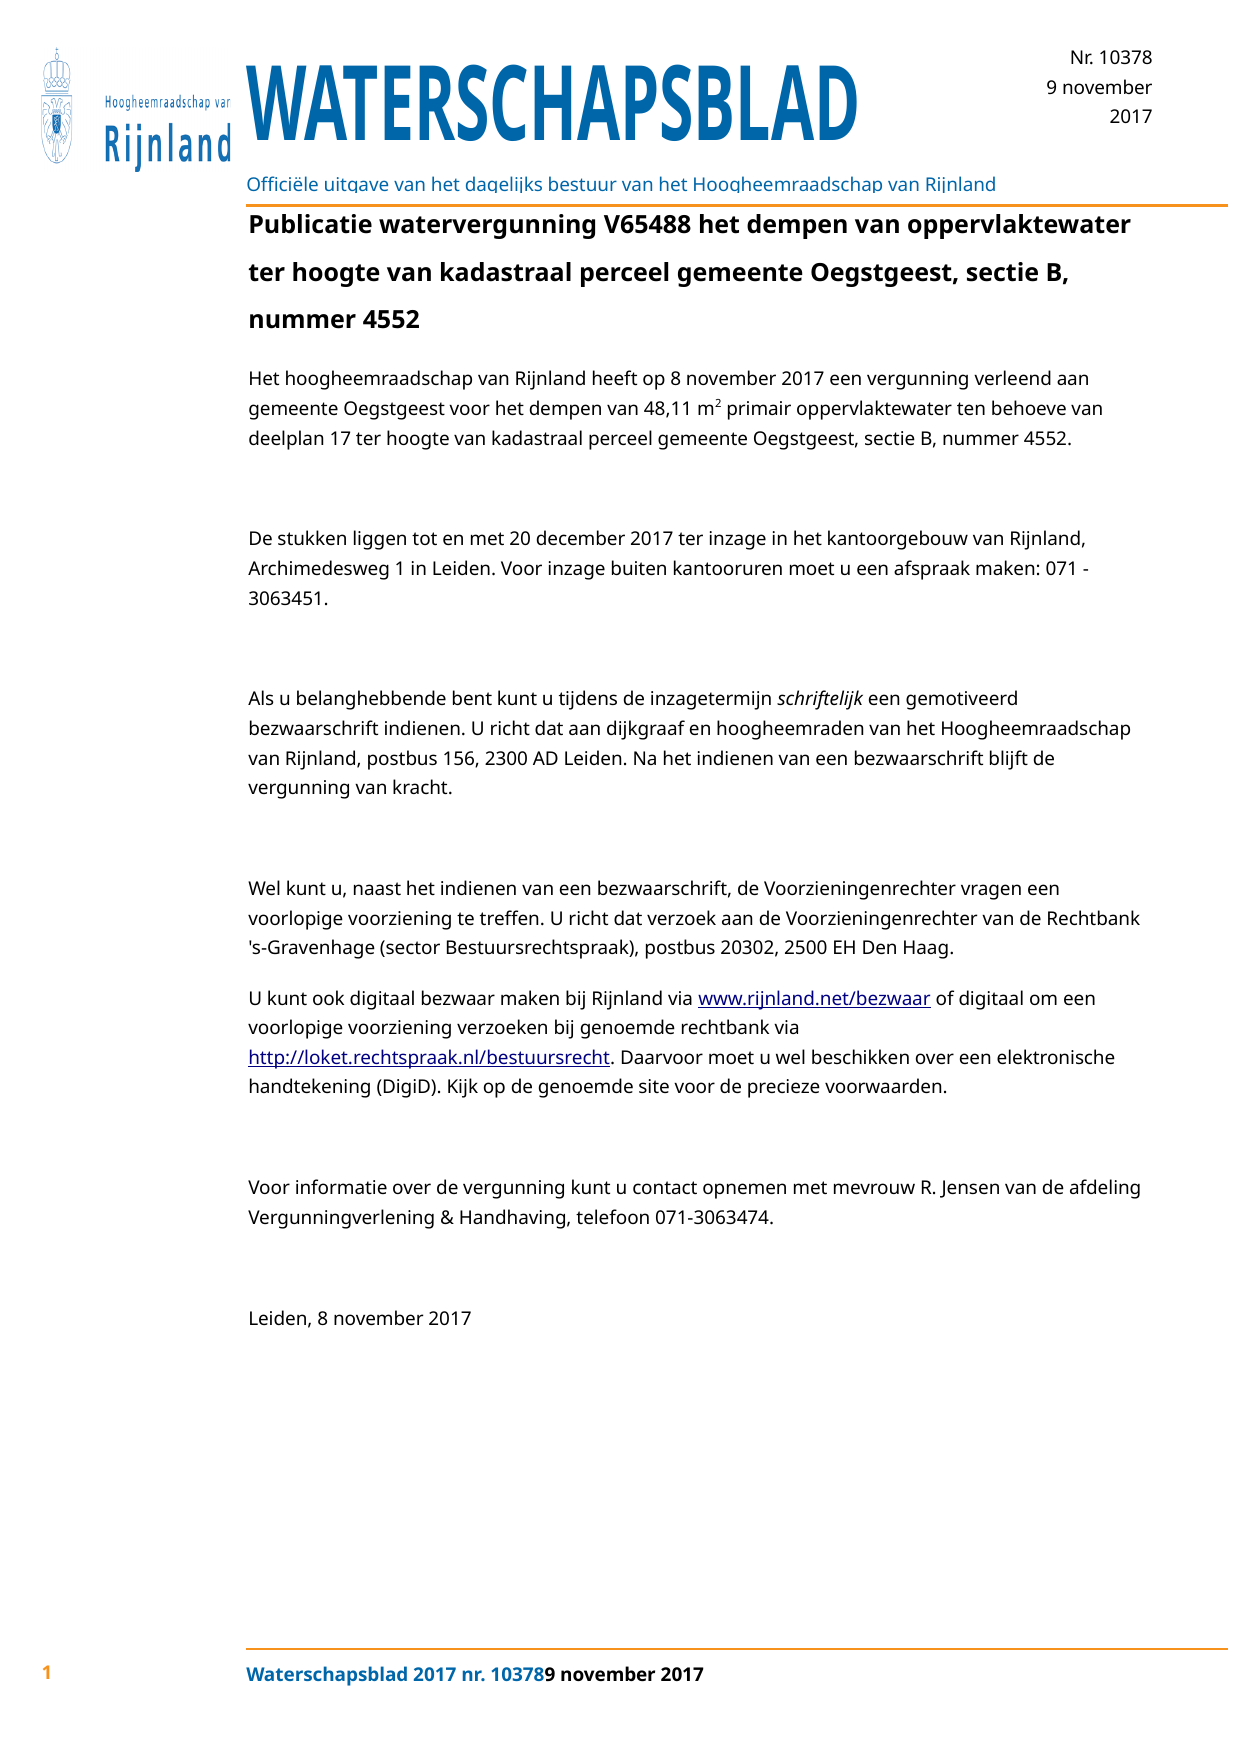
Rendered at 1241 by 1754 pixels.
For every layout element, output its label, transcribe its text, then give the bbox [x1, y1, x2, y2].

text De stukken liggen tot en met 20 december 2017 ter inzage in het kantoorgebouw van Rijnland, Archimedesweg 1 in Leiden. Voor inzage buiten kantooruren moet u een afspraak maken: 071 - 3063451. [248, 526, 1152, 610]
text Leiden, 8 november 2017 [248, 1305, 1152, 1330]
text Als u belanghebbende bent kunt u tijdens de inzagetermijn schriftelijk een gemotiveerd bezwaarschrift indienen. U richt dat aan dijkgraaf en hoogheemraden van het Hoogheemraadschap van Rijnland, postbus 156, 2300 AD Leiden. Na het indienen van een bezwaarschrift blijft de vergunning van kracht. [248, 686, 1152, 800]
text Wel kunt u, naast het indienen van een bezwaarschrift, de Voorzieningenrechter vragen een voorlopige voorziening te treffen. U richt dat verzoek aan de Voorzieningenrechter van de Rechtbank 's-Gravenhage (sector Bestuursrechtspraak), postbus 20302, 2500 EH Den Haag. [248, 875, 1152, 960]
text Publicatie watervergunning V65488 het dempen van oppervlaktewater ter hoogte van kadastraal perceel gemeente Oegstgeest, sectie B, nummer 4552 [248, 207, 1152, 336]
text U kunt ook digitaal bezwaar maken bij Rijnland via www.rijnland.net/bezwaar of digitaal om een voorlopige voorziening verzoeken bij genoemde rechtbank via http://loket.rechtspraak.nl/bestuursrecht. Daarvoor moet u wel beschikken over een elektronische handtekening (DigiD). Kijk op de genoemde site voor de precieze voorwaarden. [248, 985, 1152, 1099]
text Voor informatie over de vergunning kunt u contact opnemen met mevrouw R. Jensen van de afdeling Vergunningverlening & Handhaving, telefoon 071-3063474. [248, 1174, 1152, 1229]
picture [41, 47, 231, 172]
text Het hoogheemraadschap van Rijnland heeft op 8 november 2017 een vergunning verleend aan gemeente Oegstgeest voor het dempen van 48,11 m2 primair oppervlaktewater ten behoeve van deelplan 17 ter hoogte van kadastraal perceel gemeente Oegstgeest, sectie B, nummer 4552. [248, 366, 1152, 450]
